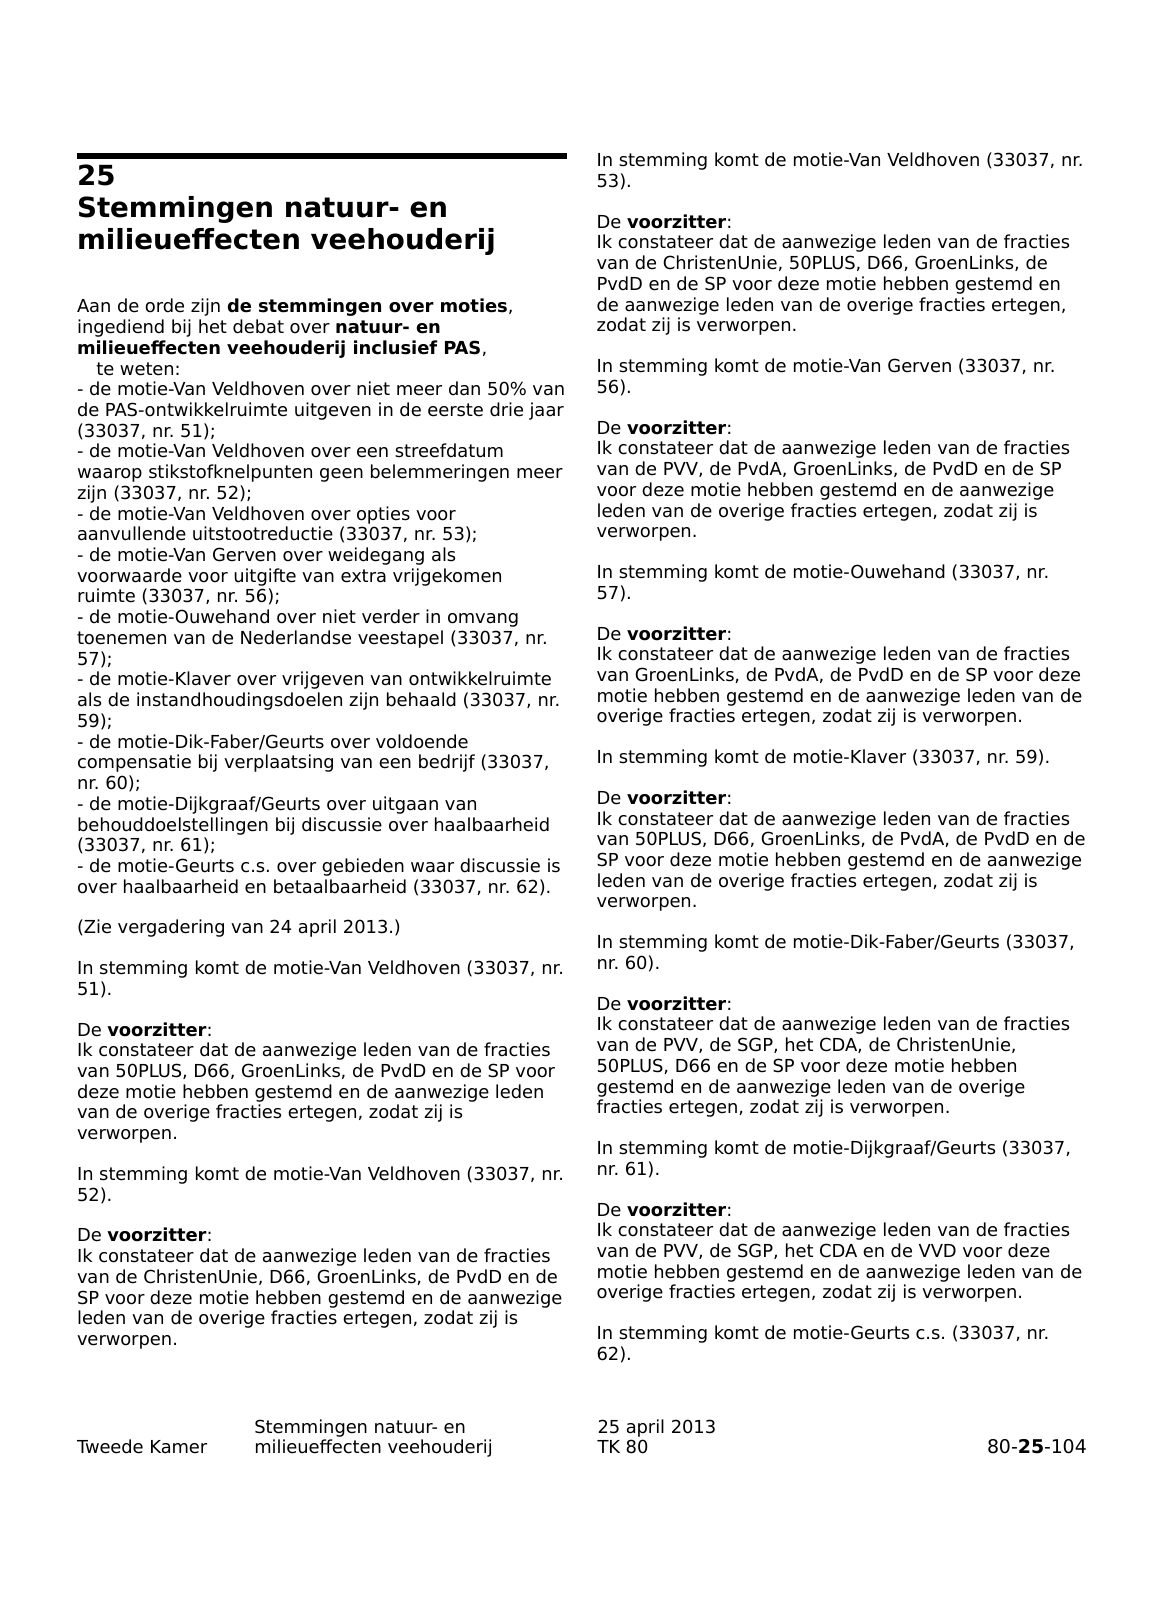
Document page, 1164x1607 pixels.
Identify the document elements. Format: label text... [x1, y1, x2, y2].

text In stemming komt de motie-Klaver (33037, nr. 59). [596, 747, 1087, 768]
text In stemming komt de motie-Van Veldhoven (33037, nr. 53). [596, 150, 1087, 192]
text In stemming komt de motie-Geurts c.s. (33037, nr. 62). [596, 1323, 1087, 1364]
text In stemming komt de motie-Dik-Faber/Geurts (33037, nr. 60). [596, 932, 1087, 973]
text In stemming komt de motie-Van Gerven (33037, nr. 56). [596, 356, 1087, 397]
text - de motie-Ouwehand over niet verder in omvang toenemen van de Nederlandse veestapel (33037, nr. 57); [77, 607, 567, 669]
text Aan de orde zijn de stemmingen over moties, ingediend bij het debat over natuur- en milieueffecten veehouderij inclusief PAS, [77, 296, 567, 358]
text Ik constateer dat de aanwezige leden van de fracties van de PVV, de PvdA, GroenLinks, de PvdD en de SP voor deze motie hebben gestemd en de aanwezige leden van de overige fracties ertegen, zodat zij is verworpen. [596, 438, 1087, 542]
text De voorzitter: [596, 1199, 1087, 1220]
text (Zie vergadering van 24 april 2013.) [77, 917, 567, 938]
text - de motie-Van Gerven over weidegang als voorwaarde voor uitgifte van extra vrijgekomen ruimte (33037, nr. 56); [77, 545, 567, 607]
text De voorzitter: [596, 417, 1087, 438]
text Ik constateer dat de aanwezige leden van de fracties van GroenLinks, de PvdA, de PvdD en de SP voor deze motie hebben gestemd en de aanwezige leden van de overige fracties ertegen, zodat zij is verworpen. [596, 644, 1087, 727]
title 25 Stemmingen natuur- en milieueffecten veehouderij [77, 159, 567, 256]
text In stemming komt de motie-Van Veldhoven (33037, nr. 52). [77, 1164, 567, 1205]
text De voorzitter: [596, 623, 1087, 644]
text - de motie-Geurts c.s. over gebieden waar discussie is over haalbaarheid en betaalbaarheid (33037, nr. 62). [77, 856, 567, 897]
text Ik constateer dat de aanwezige leden van de fracties van de PVV, de SGP, het CDA, de ChristenUnie, 50PLUS, D66 en de SP voor deze motie hebben gestemd en de aanwezige leden van de overige fracties ertegen, zodat zij is verworpen. [596, 1014, 1087, 1118]
text De voorzitter: [77, 1019, 567, 1040]
text De voorzitter: [596, 788, 1087, 808]
text - de motie-Klaver over vrijgeven van ontwikkelruimte als de instandhoudingsdoelen zijn behaald (33037, nr. 59); [77, 669, 567, 731]
text - de motie-Dijkgraaf/Geurts over uitgaan van behouddoelstellingen bij discussie over haalbaarheid (33037, nr. 61); [77, 794, 567, 856]
text te weten: [77, 358, 567, 379]
text - de motie-Van Veldhoven over niet meer dan 50% van de PAS-ontwikkelruimte uitgeven in de eerste drie jaar (33037, nr. 51); [77, 379, 567, 441]
text Ik constateer dat de aanwezige leden van de fracties van de ChristenUnie, 50PLUS, D66, GroenLinks, de PvdD en de SP voor deze motie hebben gestemd en de aanwezige leden van de overige fracties ertegen, zodat zij is verworpen. [596, 232, 1087, 336]
text In stemming komt de motie-Van Veldhoven (33037, nr. 51). [77, 958, 567, 999]
text - de motie-Van Veldhoven over opties voor aanvullende uitstootreductie (33037, nr. 53); [77, 503, 567, 545]
text Ik constateer dat de aanwezige leden van de fracties van de ChristenUnie, D66, GroenLinks, de PvdD en de SP voor deze motie hebben gestemd en de aanwezige leden van de overige fracties ertegen, zodat zij is verworpen. [77, 1246, 567, 1350]
text Ik constateer dat de aanwezige leden van de fracties van 50PLUS, D66, GroenLinks, de PvdD en de SP voor deze motie hebben gestemd en de aanwezige leden van de overige fracties ertegen, zodat zij is verworpen. [77, 1040, 567, 1144]
text - de motie-Van Veldhoven over een streefdatum waarop stikstofknelpunten geen belemmeringen meer zijn (33037, nr. 52); [77, 441, 567, 503]
text Ik constateer dat de aanwezige leden van de fracties van de PVV, de SGP, het CDA en de VVD voor deze motie hebben gestemd en de aanwezige leden van de overige fracties ertegen, zodat zij is verworpen. [596, 1220, 1087, 1303]
text - de motie-Dik-Faber/Geurts over voldoende compensatie bij verplaatsing van een bedrijf (33037, nr. 60); [77, 731, 567, 794]
text De voorzitter: [77, 1225, 567, 1246]
text In stemming komt de motie-Ouwehand (33037, nr. 57). [596, 562, 1087, 603]
text De voorzitter: [596, 212, 1087, 232]
text Ik constateer dat de aanwezige leden van de fracties van 50PLUS, D66, GroenLinks, de PvdA, de PvdD en de SP voor deze motie hebben gestemd en de aanwezige leden van de overige fracties ertegen, zodat zij is verworpen. [596, 808, 1087, 912]
text In stemming komt de motie-Dijkgraaf/Geurts (33037, nr. 61). [596, 1138, 1087, 1179]
text De voorzitter: [596, 993, 1087, 1014]
